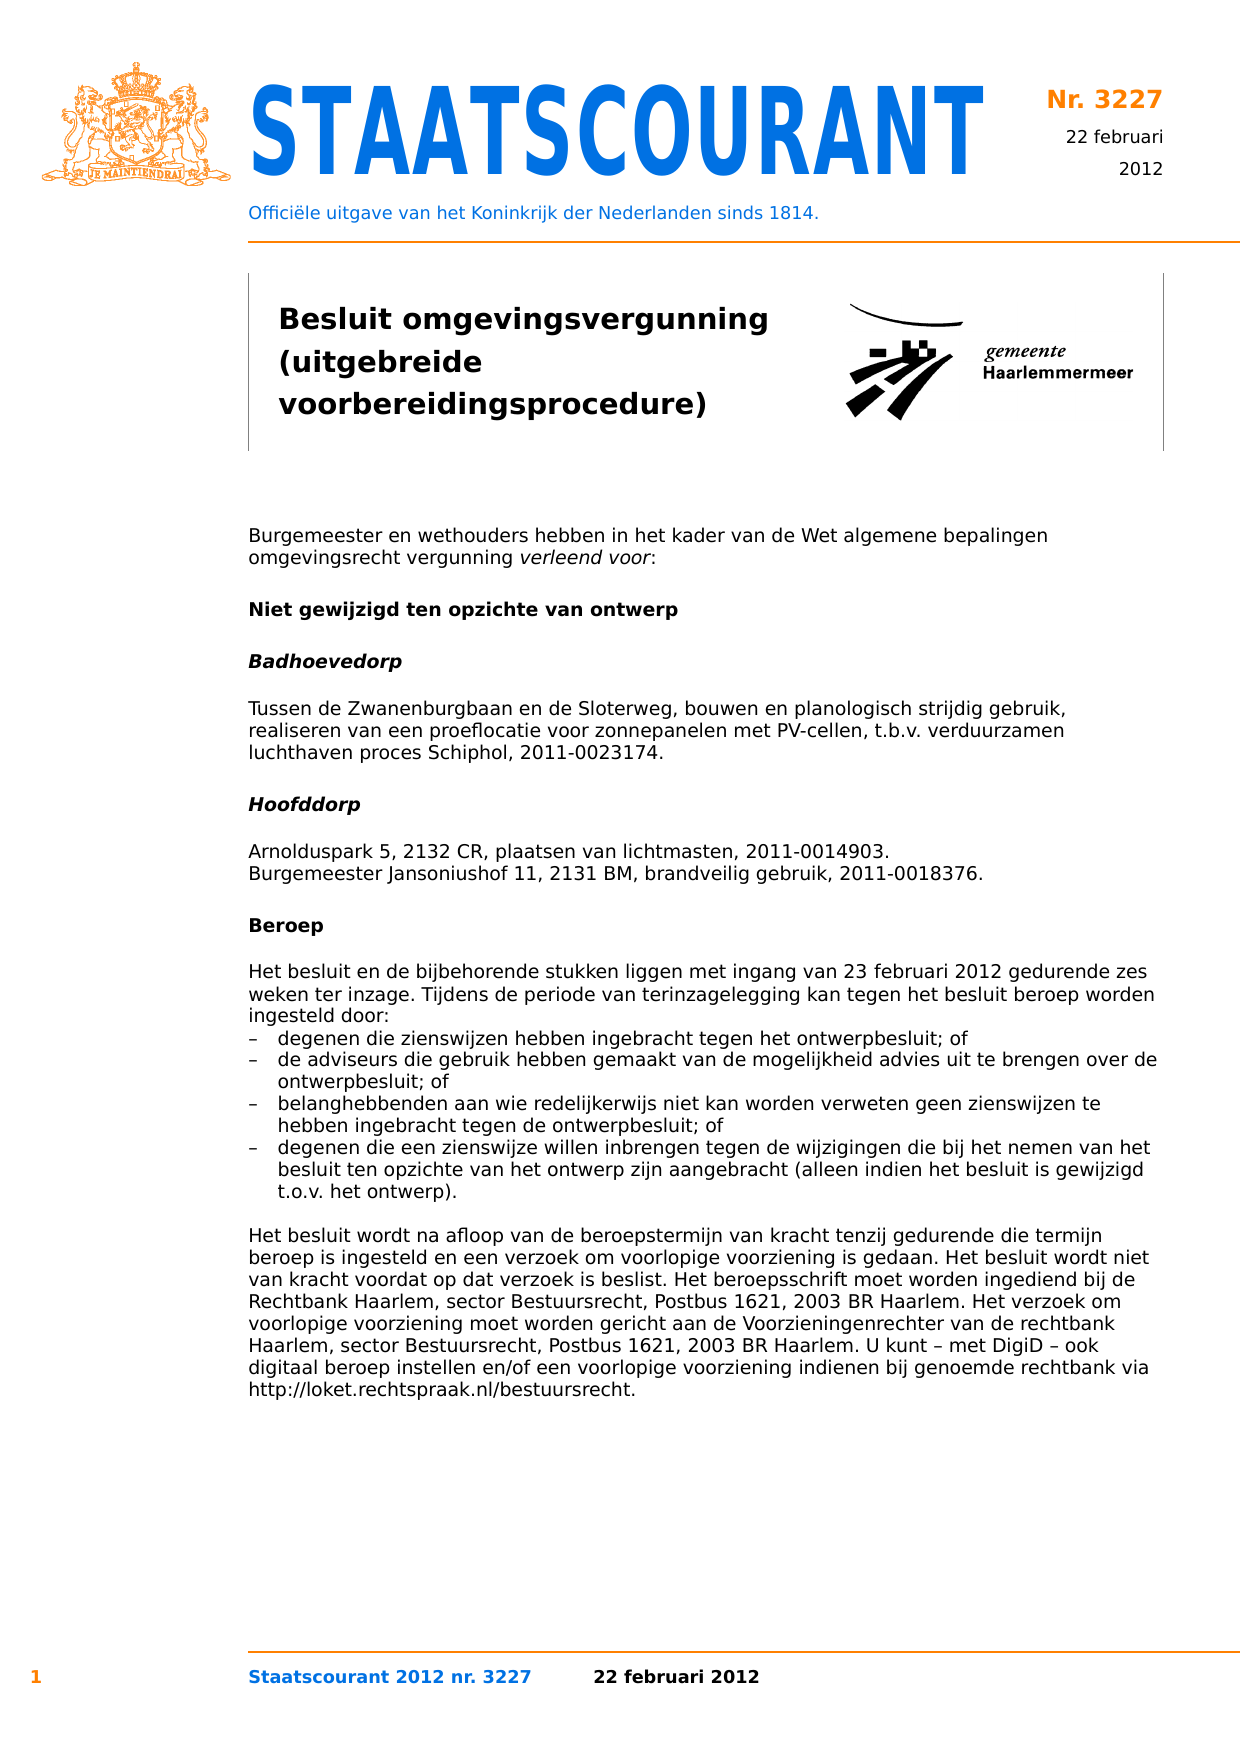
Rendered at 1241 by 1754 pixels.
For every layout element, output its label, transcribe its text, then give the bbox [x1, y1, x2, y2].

subtitle Badhoevedorp [248, 651, 1163, 673]
table_cell Officiële uitgave van het Koninkrijk der Nederlanden sinds 1814. [248, 203, 1240, 241]
text – de adviseurs die gebruik hebben gemaakt van de mogelijkheid advies uit te brengen over de ontwerpbesluit; of [248, 1049, 1163, 1093]
table_header Nr. 3227 [998, 62, 1240, 121]
subtitle Hoofddorp [248, 793, 1163, 816]
picture [844, 302, 1134, 421]
text Tussen de Zwanenburgbaan en de Sloterweg, bouwen en planologisch strijdig gebruik, realiseren van een proeflocatie voor zonnepanelen met PV-cellen, t.b.v. verduurzamen luchthaven proces Schiphol, 2011-0023174. [248, 698, 1163, 763]
subtitle Niet gewijzigd ten opzichte van ontwerp [248, 599, 1163, 621]
text Burgemeester Jansoniushof 11, 2131 BM, brandveilig gebruik, 2011-0018376. [248, 862, 1163, 884]
subtitle Besluit omgevingsvergunning (uitgebreide voorbereidingsprocedure) [249, 273, 1163, 451]
text Burgemeester en wethouders hebben in het kader van de Wet algemene bepalingen omgevingsrecht vergunning verleend voor: [248, 525, 1163, 569]
subtitle Beroep [248, 914, 1163, 936]
table_cell 2012 [998, 153, 1240, 203]
table_header STAATSCOURANT [248, 62, 998, 203]
text – degenen die zienswijzen hebben ingebracht tegen het ontwerpbesluit; of [248, 1027, 1163, 1049]
text Het besluit wordt na afloop van de beroepstermijn van kracht tenzij gedurende die termijn beroep is ingesteld en een verzoek om voorlopige voorziening is gedaan. Het besluit wordt niet van kracht voordat op dat verzoek is beslist. Het beroepsschrift moet worden ingediend bij de Rechtbank Haarlem, sector Bestuursrecht, Postbus 1621, 2003 BR Haarlem. Het verzoek om voorlopige voorziening moet worden gericht aan de Voorzieningenrechter van de rechtbank Haarlem, sector Bestuursrecht, Postbus 1621, 2003 BR Haarlem. U kunt – met DigiD – ook digitaal beroep instellen en/of een voorlopige voorziening indienen bij genoemde rechtbank via http://loket.rechtspraak.nl/bestuursrecht. [248, 1225, 1163, 1401]
picture [41, 62, 231, 186]
table_cell 22 februari [998, 121, 1240, 153]
text Arnolduspark 5, 2132 CR, plaatsen van lichtmasten, 2011-0014903. [248, 841, 1163, 862]
text – degenen die een zienswijze willen inbrengen tegen de wijzigingen die bij het nemen van het besluit ten opzichte van het ontwerp zijn aangebracht (alleen indien het besluit is gewijzigd t.o.v. het ontwerp). [248, 1137, 1163, 1203]
table_header [25, 62, 248, 241]
text Het besluit en de bijbehorende stukken liggen met ingang van 23 februari 2012 gedurende zes weken ter inzage. Tijdens de periode van terinzagelegging kan tegen het besluit beroep worden ingesteld door: [248, 961, 1163, 1027]
text – belanghebbenden aan wie redelijkerwijs niet kan worden verweten geen zienswijzen te hebben ingebracht tegen de ontwerpbesluit; of [248, 1093, 1163, 1137]
